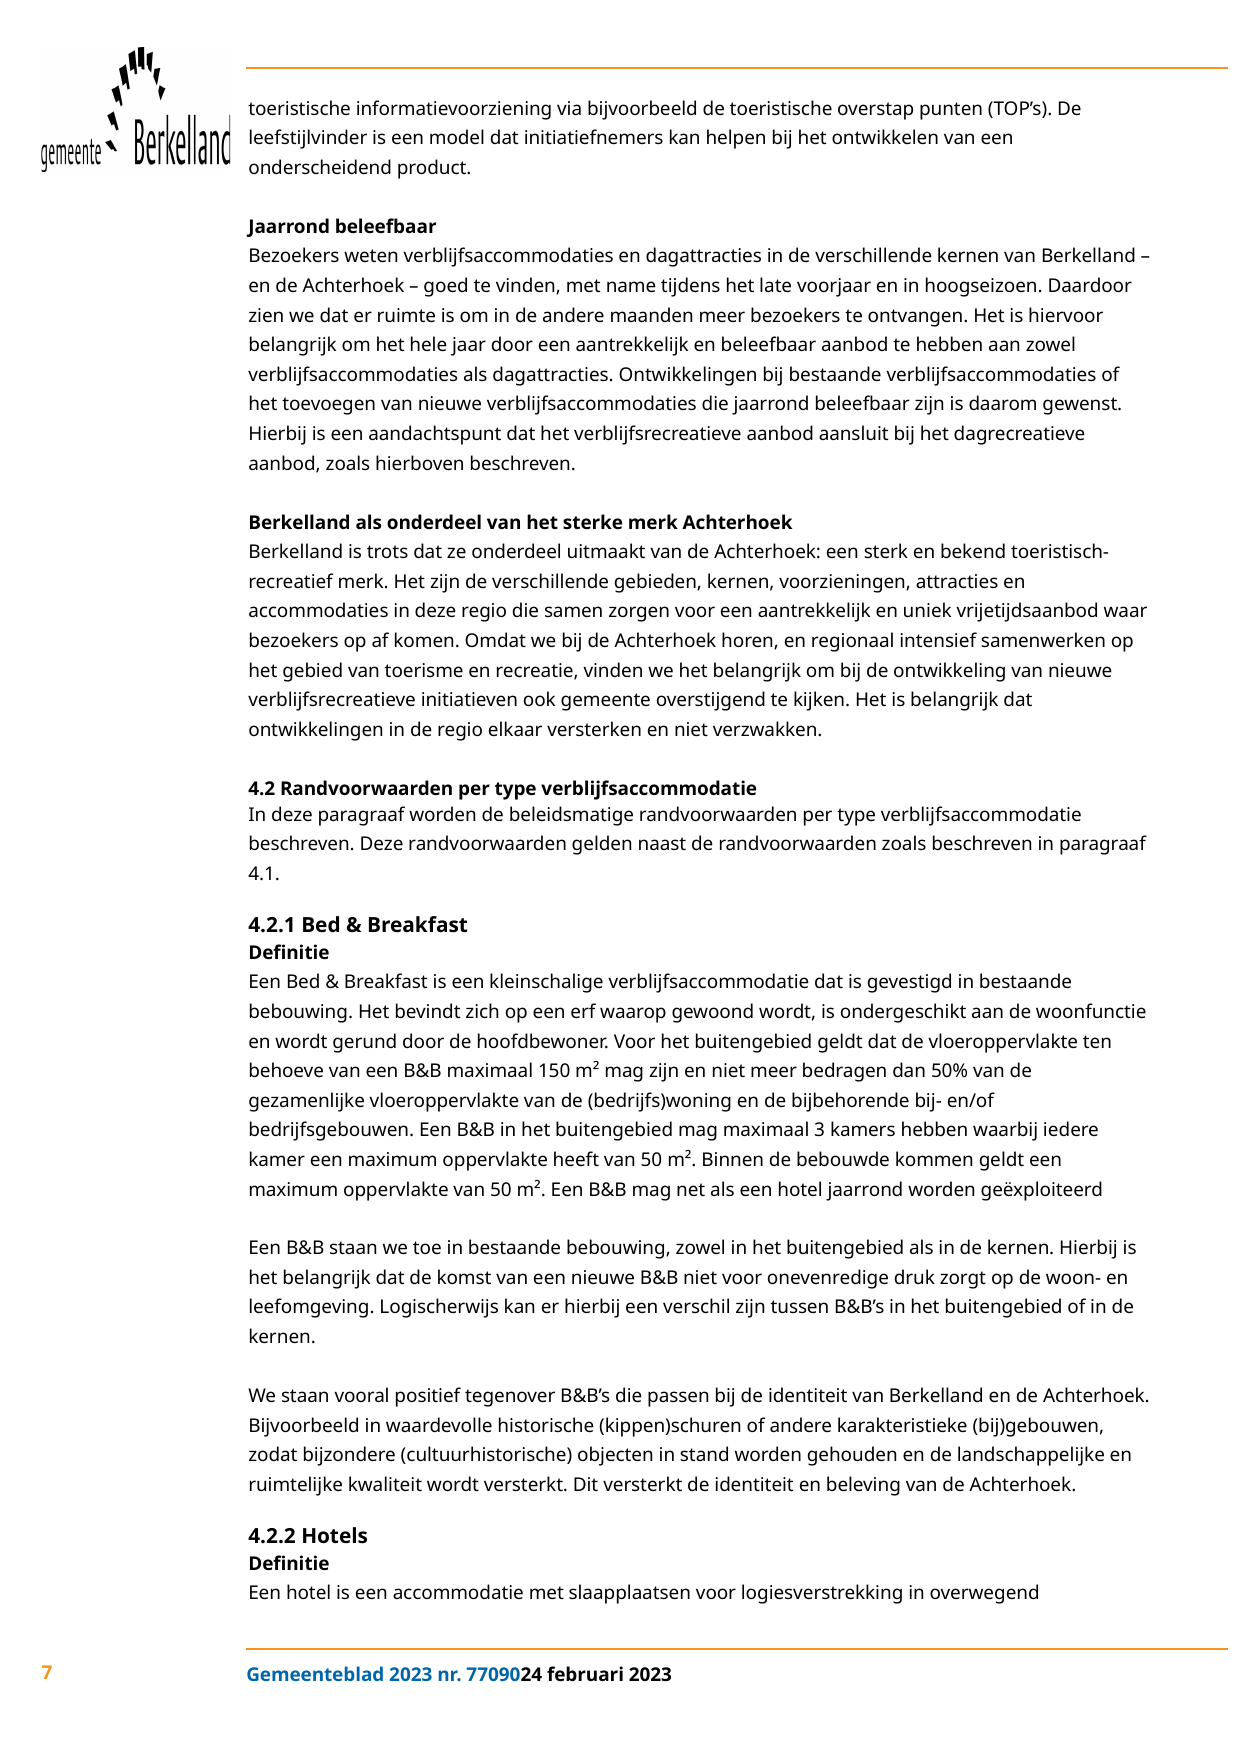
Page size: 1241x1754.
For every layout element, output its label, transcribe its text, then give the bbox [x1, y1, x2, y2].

text toeristische informatievoorziening via bijvoorbeeld de toeristische overstap punten (TOP’s). De leefstijlvinder is een model dat initiatiefnemers kan helpen bij het ontwikkelen van een onderscheidend product. [248, 95, 1152, 180]
text Jaarrond beleefbaar [248, 213, 1152, 239]
text Berkelland is trots dat ze onderdeel uitmaakt van de Achterhoek: een sterk en bekend toeristisch-recreatief merk. Het zijn de verschillende gebieden, kernen, voorzieningen, attracties en accommodaties in deze regio die samen zorgen voor een aantrekkelijk en uniek vrijetijdsaanbod waar bezoekers op af komen. Omdat we bij de Achterhoek horen, en regionaal intensief samenwerken op het gebied van toerisme en recreatie, vinden we het belangrijk om bij de ontwikkeling van nieuwe verblijfsrecreatieve initiatieven ook gemeente overstijgend te kijken. Het is belangrijk dat ontwikkelingen in de regio elkaar versterken en niet verzwakken. [248, 538, 1152, 742]
table_header Definitie Een hotel is een accommodatie met slaapplaatsen voor logiesverstrekking in overwegend [248, 1550, 1152, 1605]
table_header Definitie Een Bed & Breakfast is een kleinschalige verblijfsaccommodatie dat is gevestigd in bestaande bebouwing. Het bevindt zich op een erf waarop gewoond wordt, is ondergeschikt aan de woonfunctie en wordt gerund door de hoofdbewoner. Voor het buitengebied geldt dat de vloeroppervlakte ten behoeve van een B&B maximaal 150 m² mag zijn en niet meer bedragen dan 50% van de gezamenlijke vloeroppervlakte van de (bedrijfs)woning en de bijbehorende bij- en/of bedrijfsgebouwen. Een B&B in het buitengebied mag maximaal 3 kamers hebben waarbij iedere kamer een maximum oppervlakte heeft van 50 m². Binnen de bebouwde kommen geldt een maximum oppervlakte van 50 m². Een B&B mag net als een hotel jaarrond worden geëxploiteerd [248, 939, 1152, 1201]
text 4.2.2 Hotels [248, 1521, 1152, 1550]
picture [41, 47, 231, 172]
text We staan vooral positief tegenover B&B’s die passen bij de identiteit van Berkelland en de Achterhoek. Bijvoorbeeld in waardevolle historische (kippen)schuren of andere karakteristieke (bij)gebouwen, zodat bijzondere (cultuurhistorische) objecten in stand worden gehouden en de landschappelijke en ruimtelijke kwaliteit wordt versterkt. Dit versterkt de identiteit en beleving van de Achterhoek. [248, 1382, 1152, 1497]
text 4.2 Randvoorwaarden per type verblijfsaccommodatie [248, 775, 1152, 801]
text Bezoekers weten verblijfsaccommodaties en dagattracties in de verschillende kernen van Berkelland – en de Achterhoek – goed te vinden, met name tijdens het late voorjaar en in hoogseizoen. Daardoor zien we dat er ruimte is om in de andere maanden meer bezoekers te ontvangen. Het is hiervoor belangrijk om het hele jaar door een aantrekkelijk en beleefbaar aanbod te hebben aan zowel verblijfsaccommodaties als dagattracties. Ontwikkelingen bij bestaande verblijfsaccommodaties of het toevoegen van nieuwe verblijfsaccommodaties die jaarrond beleefbaar zijn is daarom gewenst. Hierbij is een aandachtspunt dat het verblijfsrecreatieve aanbod aansluit bij het dagrecreatieve aanbod, zoals hierboven beschreven. [248, 243, 1152, 476]
text Een B&B staan we toe in bestaande bebouwing, zowel in het buitengebied als in de kernen. Hierbij is het belangrijk dat de komst van een nieuwe B&B niet voor onevenredige druk zorgt op de woon- en leefomgeving. Logischerwijs kan er hierbij een verschil zijn tussen B&B’s in het buitengebied of in de kernen. [248, 1234, 1152, 1349]
text Berkelland als onderdeel van het sterke merk Achterhoek [248, 509, 1152, 535]
text In deze paragraaf worden de beleidsmatige randvoorwaarden per type verblijfsaccommodatie beschreven. Deze randvoorwaarden gelden naast de randvoorwaarden zoals beschreven in paragraaf 4.1. [248, 801, 1152, 886]
text 4.2.1 Bed & Breakfast [248, 911, 1152, 939]
